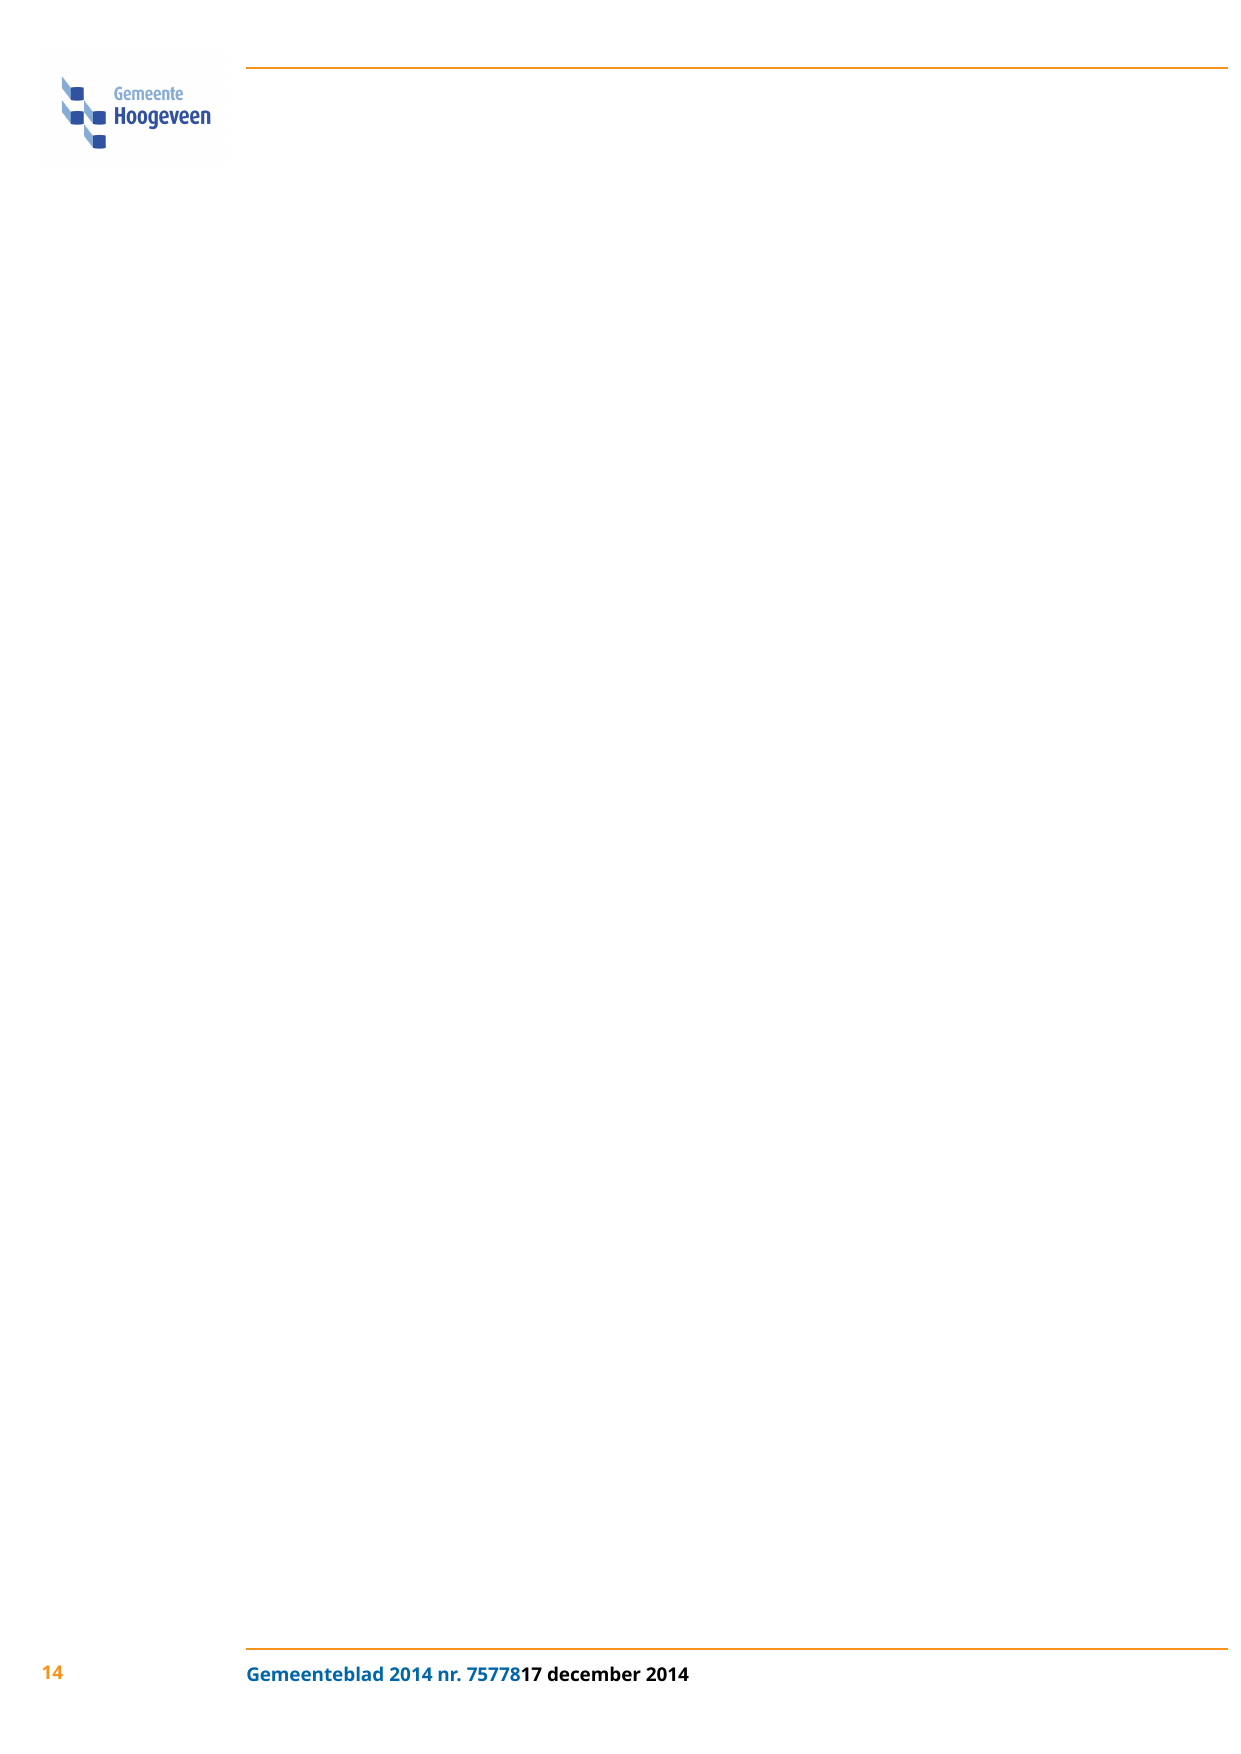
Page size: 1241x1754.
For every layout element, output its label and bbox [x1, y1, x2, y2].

picture [41, 47, 231, 172]
